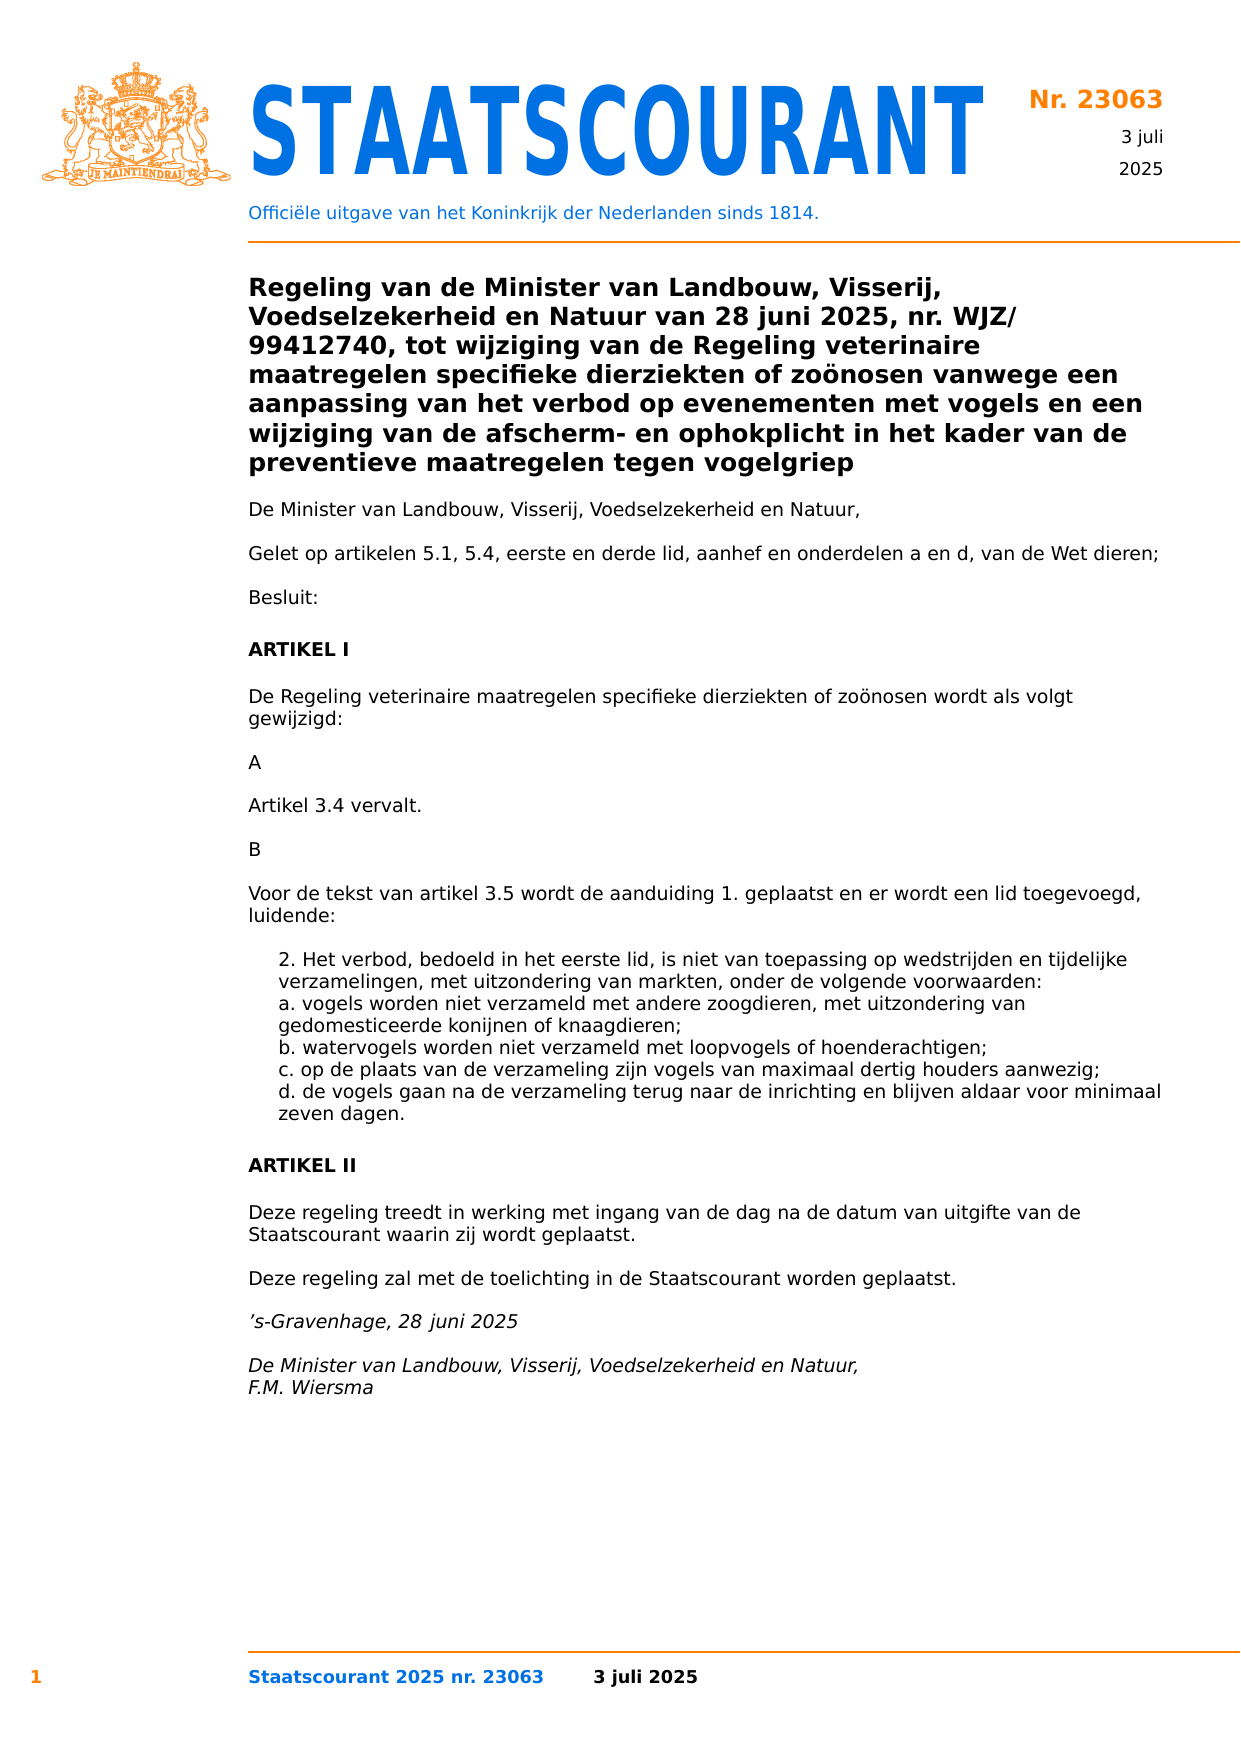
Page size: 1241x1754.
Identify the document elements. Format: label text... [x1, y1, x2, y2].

text Artikel 3.4 vervalt. [248, 795, 1163, 817]
table_cell 2025 [998, 153, 1240, 203]
table_cell 3 juli [998, 121, 1240, 153]
text Besluit: [248, 587, 1163, 609]
table_header Nr. 23063 [998, 62, 1240, 121]
table_header [25, 62, 248, 241]
table_cell Officiële uitgave van het Koninkrijk der Nederlanden sinds 1814. [248, 203, 1240, 241]
text b. watervogels worden niet verzameld met loopvogels of hoenderachtigen; [278, 1037, 1163, 1059]
text De Regeling veterinaire maatregelen specifieke dierziekten of zoönosen wordt als volgt gewijzigd: [248, 686, 1163, 730]
text Deze regeling treedt in werking met ingang van de dag na de datum van uitgifte van de Staatscourant waarin zij wordt geplaatst. [248, 1202, 1163, 1246]
subtitle Regeling van de Minister van Landbouw, Visserij, Voedselzekerheid en Natuur van 28 juni 2025, nr. WJZ/ 99412740, tot wijziging van de Regeling veterinaire maatregelen specifieke dierziekten of zoönosen vanwege een aanpassing van het verbod op evenementen met vogels en een wijziging van de afscherm- en ophokplicht in het kader van de preventieve maatregelen tegen vogelgriep [248, 273, 1163, 477]
text 2. Het verbod, bedoeld in het eerste lid, is niet van toepassing op wedstrijden en tijdelijke verzamelingen, met uitzondering van markten, onder de volgende voorwaarden: [278, 949, 1163, 993]
text d. de vogels gaan na de verzameling terug naar de inrichting en blijven aldaar voor minimaal zeven dagen. [278, 1081, 1163, 1125]
text ’s-Gravenhage, 28 juni 2025 [248, 1311, 1163, 1333]
table_header STAATSCOURANT [248, 62, 998, 203]
text a. vogels worden niet verzameld met andere zoogdieren, met uitzondering van gedomesticeerde konijnen of knaagdieren; [278, 993, 1163, 1037]
picture [41, 62, 231, 186]
text B [248, 839, 1163, 861]
text De Minister van Landbouw, Visserij, Voedselzekerheid en Natuur, F.M. Wiersma [248, 1355, 1163, 1399]
subtitle ARTIKEL II [248, 1155, 1163, 1177]
subtitle ARTIKEL I [248, 639, 1163, 661]
text Deze regeling zal met de toelichting in de Staatscourant worden geplaatst. [248, 1268, 1163, 1289]
text Gelet op artikelen 5.1, 5.4, eerste en derde lid, aanhef en onderdelen a en d, van de Wet dieren; [248, 543, 1163, 565]
text c. op de plaats van de verzameling zijn vogels van maximaal dertig houders aanwezig; [278, 1059, 1163, 1081]
text De Minister van Landbouw, Visserij, Voedselzekerheid en Natuur, [248, 499, 1163, 521]
text Voor de tekst van artikel 3.5 wordt de aanduiding 1. geplaatst en er wordt een lid toegevoegd, luidende: [248, 883, 1163, 927]
text A [248, 752, 1163, 773]
